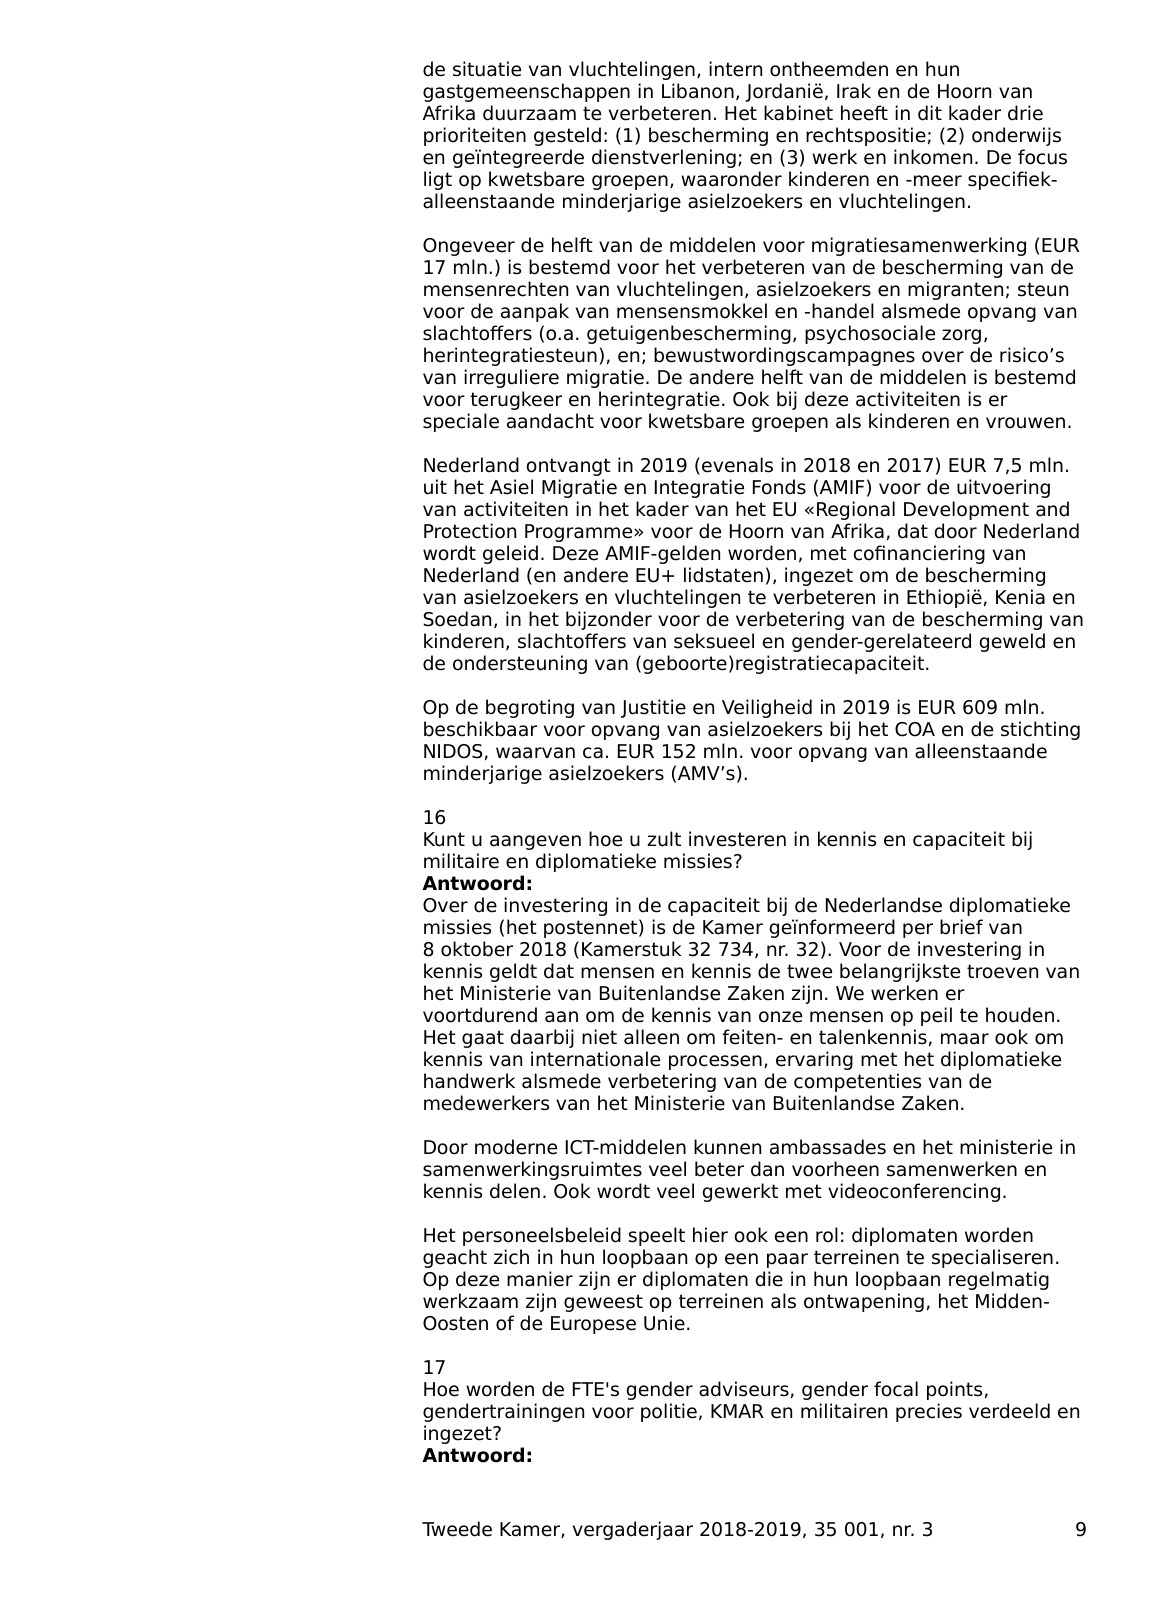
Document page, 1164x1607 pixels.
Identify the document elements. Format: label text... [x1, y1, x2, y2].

text Door moderne ICT-middelen kunnen ambassades en het ministerie in samenwerkingsruimtes veel beter dan voorheen samenwerken en kennis delen. Ook wordt veel gewerkt met videoconferencing. [422, 1137, 1087, 1203]
text Nederland ontvangt in 2019 (evenals in 2018 en 2017) EUR 7,5 mln. uit het Asiel Migratie en Integratie Fonds (AMIF) voor de uitvoering van activiteiten in het kader van het EU «Regional Development and Protection Programme» voor de Hoorn van Afrika, dat door Nederland wordt geleid. Deze AMIF-gelden worden, met cofinanciering van Nederland (en andere EU+ lidstaten), ingezet om de bescherming van asielzoekers en vluchtelingen te verbeteren in Ethiopië, Kenia en Soedan, in het bijzonder voor de verbetering van de bescherming van kinderen, slachtoffers van seksueel en gender-gerelateerd geweld en de ondersteuning van (geboorte)registratiecapaciteit. [422, 455, 1087, 675]
text 16 [422, 807, 1087, 829]
text 17 [422, 1357, 1087, 1379]
text Op de begroting van Justitie en Veiligheid in 2019 is EUR 609 mln. beschikbaar voor opvang van asielzoekers bij het COA en de stichting NIDOS, waarvan ca. EUR 152 mln. voor opvang van alleenstaande minderjarige asielzoekers (AMV’s). [422, 697, 1087, 785]
text Het personeelsbeleid speelt hier ook een rol: diplomaten worden geacht zich in hun loopbaan op een paar terreinen te specialiseren. Op deze manier zijn er diplomaten die in hun loopbaan regelmatig werkzaam zijn geweest op terreinen als ontwapening, het Midden-Oosten of de Europese Unie. [422, 1225, 1087, 1335]
text de situatie van vluchtelingen, intern ontheemden en hun gastgemeenschappen in Libanon, Jordanië, Irak en de Hoorn van Afrika duurzaam te verbeteren. Het kabinet heeft in dit kader drie prioriteiten gesteld: (1) bescherming en rechtspositie; (2) onderwijs en geïntegreerde dienstverlening; en (3) werk en inkomen. De focus ligt op kwetsbare groepen, waaronder kinderen en -meer specifiek- alleenstaande minderjarige asielzoekers en vluchtelingen. [422, 59, 1087, 213]
text Kunt u aangeven hoe u zult investeren in kennis en capaciteit bij militaire en diplomatieke missies? [422, 829, 1087, 873]
text Ongeveer de helft van de middelen voor migratiesamenwerking (EUR 17 mln.) is bestemd voor het verbeteren van de bescherming van de mensenrechten van vluchtelingen, asielzoekers en migranten; steun voor de aanpak van mensensmokkel en -handel alsmede opvang van slachtoffers (o.a. getuigenbescherming, psychosociale zorg, herintegratiesteun), en; bewustwordingscampagnes over de risico’s van irreguliere migratie. De andere helft van de middelen is bestemd voor terugkeer en herintegratie. Ook bij deze activiteiten is er speciale aandacht voor kwetsbare groepen als kinderen en vrouwen. [422, 235, 1087, 433]
text Antwoord: [422, 873, 1087, 895]
text Hoe worden de FTE's gender adviseurs, gender focal points, gendertrainingen voor politie, KMAR en militairen precies verdeeld en ingezet? [422, 1379, 1087, 1445]
text Over de investering in de capaciteit bij de Nederlandse diplomatieke missies (het postennet) is de Kamer geïnformeerd per brief van 8 oktober 2018 (Kamerstuk 32 734, nr. 32). Voor de investering in kennis geldt dat mensen en kennis de twee belangrijkste troeven van het Ministerie van Buitenlandse Zaken zijn. We werken er voortdurend aan om de kennis van onze mensen op peil te houden. Het gaat daarbij niet alleen om feiten- en talenkennis, maar ook om kennis van internationale processen, ervaring met het diplomatieke handwerk alsmede verbetering van de competenties van de medewerkers van het Ministerie van Buitenlandse Zaken. [422, 895, 1087, 1115]
text Antwoord: [422, 1445, 1087, 1467]
